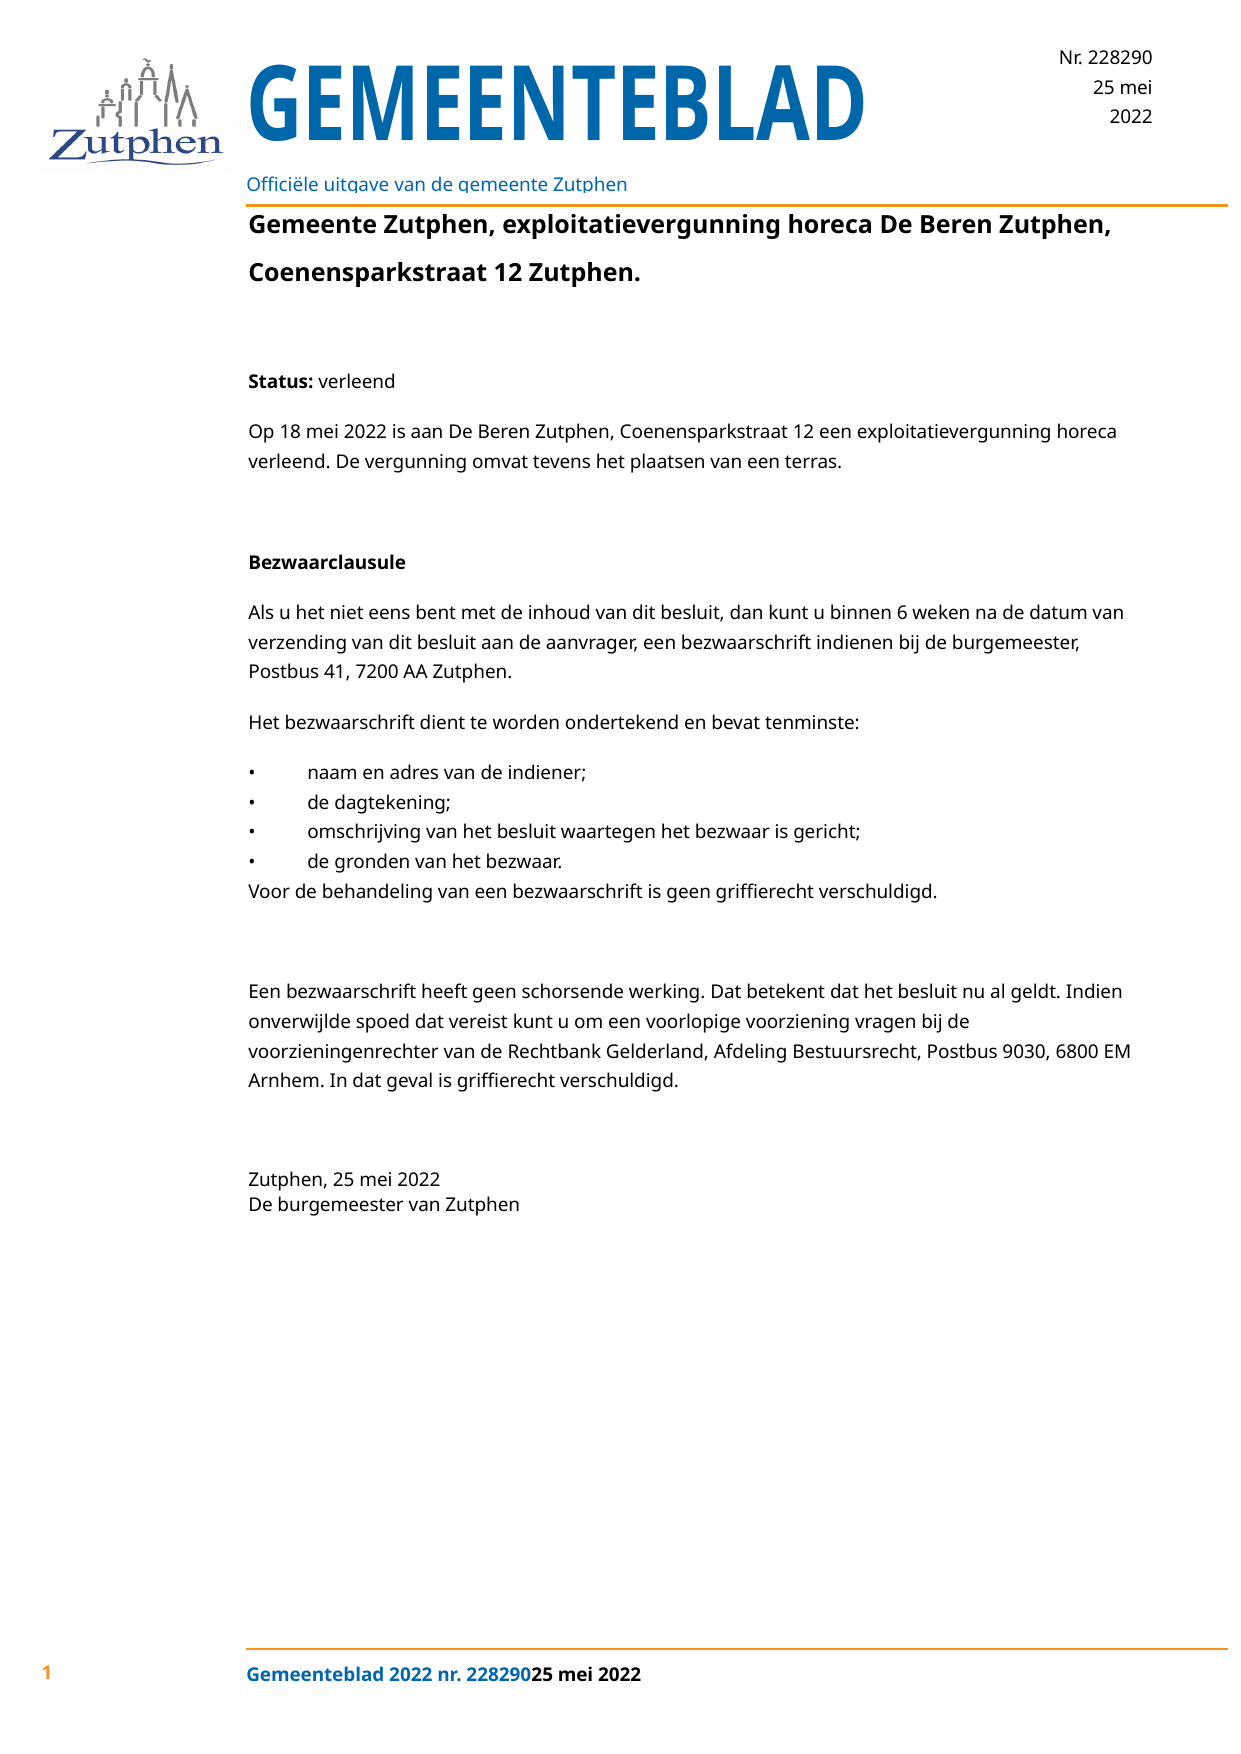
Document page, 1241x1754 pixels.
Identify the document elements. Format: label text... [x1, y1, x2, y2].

list de dagtekening; [248, 789, 1152, 815]
text Bezwaarclausule [248, 549, 1152, 575]
picture [41, 47, 231, 172]
text Op 18 mei 2022 is aan De Beren Zutphen, Coenensparkstraat 12 een exploitatievergunning horeca verleend. De vergunning omvat tevens het plaatsen van een terras. [248, 419, 1152, 474]
list omschrijving van het besluit waartegen het bezwaar is gericht; [248, 819, 1152, 844]
text Zutphen, 25 mei 2022 [248, 1166, 1152, 1191]
text Als u het niet eens bent met de inhoud van dit besluit, dan kunt u binnen 6 weken na de datum van verzending van dit besluit aan de aanvrager, een bezwaarschrift indienen bij de burgemeester, Postbus 41, 7200 AA Zutphen. [248, 599, 1152, 684]
text De burgemeester van Zutphen [248, 1191, 1152, 1217]
text Status: verleend [248, 368, 1152, 394]
text Voor de behandeling van een bezwaarschrift is geen griffierecht verschuldigd. [248, 878, 1152, 904]
text Een bezwaarschrift heeft geen schorsende werking. Dat betekent dat het besluit nu al geldt. Indien onverwijlde spoed dat vereist kunt u om een voorlopige voorziening vragen bij de voorzieningenrechter van de Rechtbank Gelderland, Afdeling Bestuursrecht, Postbus 9030, 6800 EM Arnhem. In dat geval is griffierecht verschuldigd. [248, 979, 1152, 1093]
text Het bezwaarschrift dient te worden ondertekend en bevat tenminste: [248, 709, 1152, 735]
list de gronden van het bezwaar. [248, 848, 1152, 874]
text Gemeente Zutphen, exploitatievergunning horeca De Beren Zutphen, Coenensparkstraat 12 Zutphen. [248, 207, 1152, 288]
list naam en adres van de indiener; [248, 759, 1152, 785]
